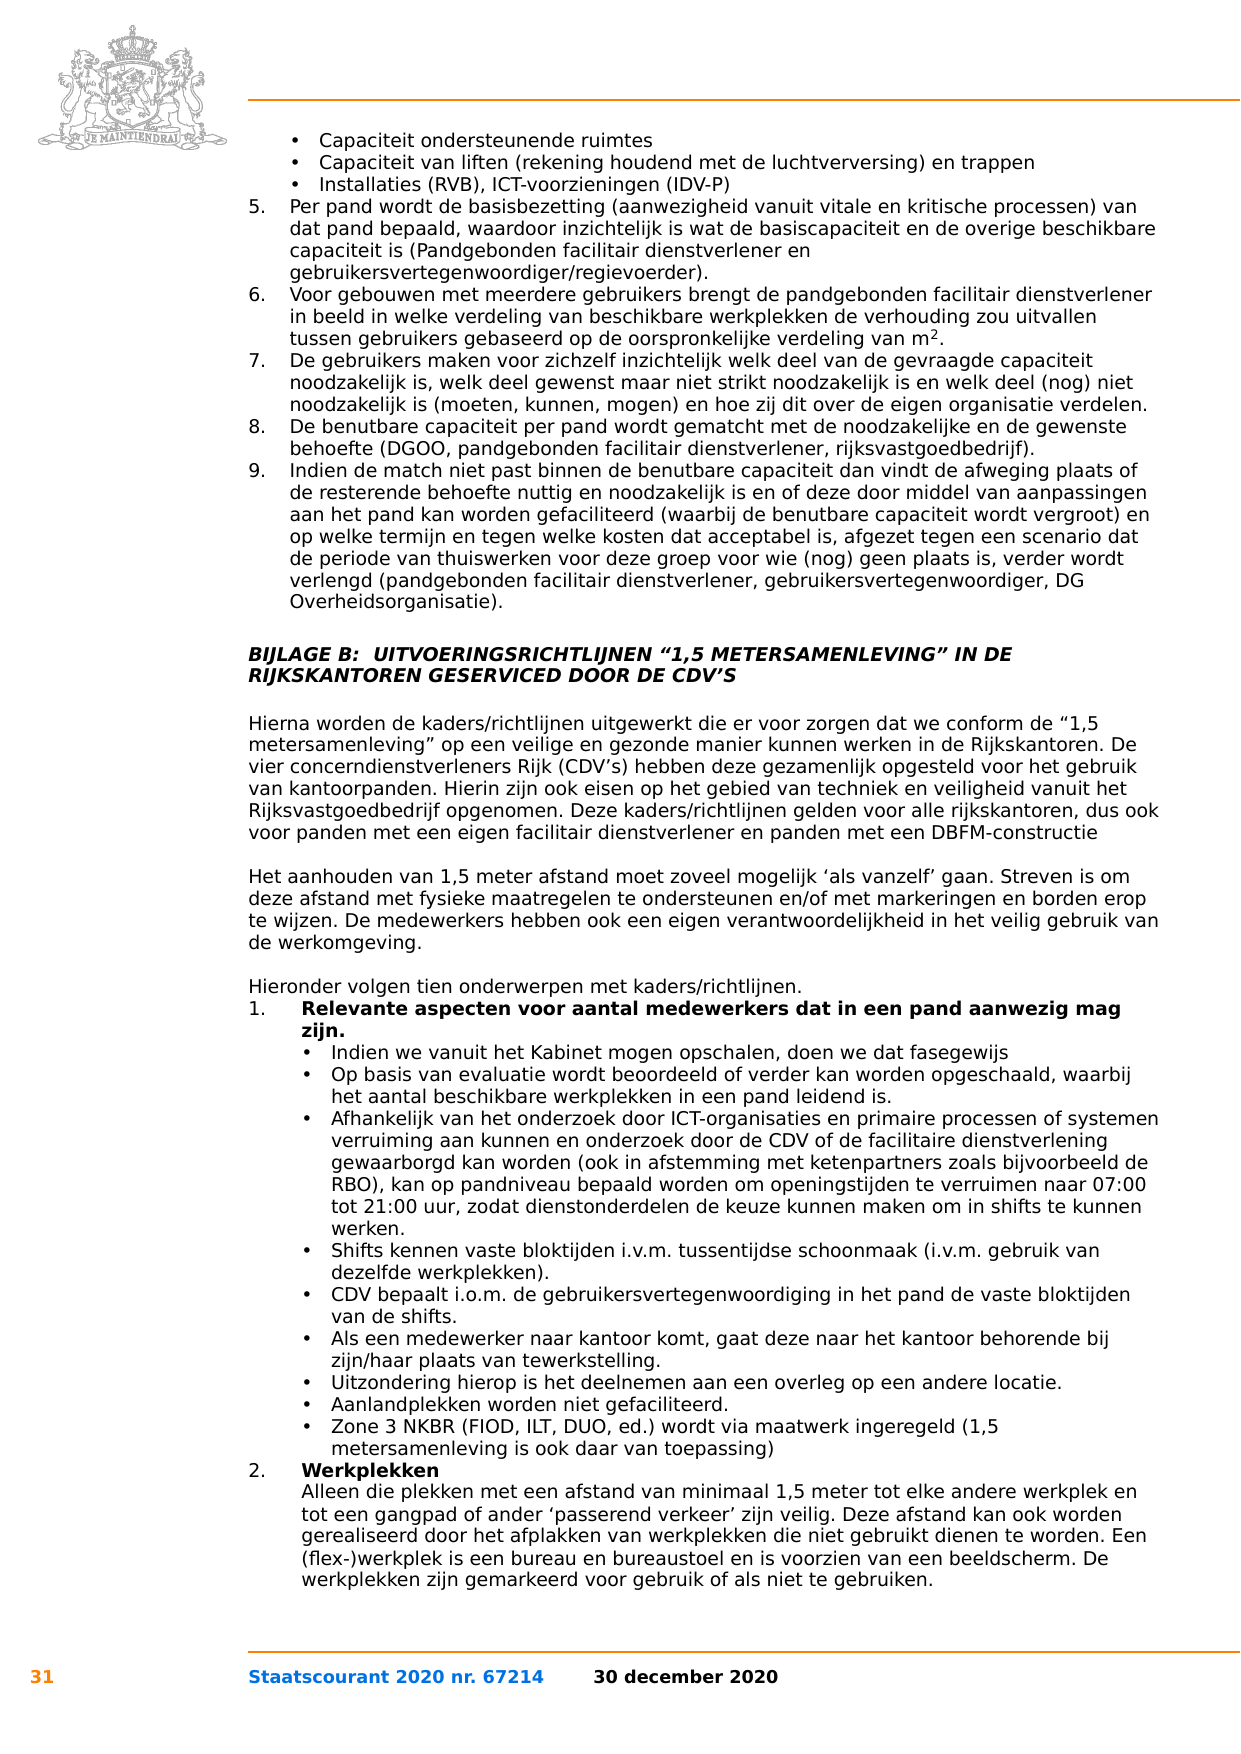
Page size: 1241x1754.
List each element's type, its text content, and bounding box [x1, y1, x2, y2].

text 6. Voor gebouwen met meerdere gebruikers brengt de pandgebonden facilitair dienstverlener in beeld in welke verdeling van beschikbare werkplekken de verhouding zou uitvallen tussen gebruikers gebaseerd op de oorspronkelijke verdeling van m2. [248, 284, 1163, 350]
text • Indien we vanuit het Kabinet mogen opschalen, doen we dat fasegewijs [301, 1042, 1163, 1064]
text • Capaciteit van liften (rekening houdend met de luchtverversing) en trappen [289, 152, 1163, 174]
text • Afhankelijk van het onderzoek door ICT-organisaties en primaire processen of systemen verruiming aan kunnen en onderzoek door de CDV of de facilitaire dienstverlening gewaarborgd kan worden (ook in afstemming met ketenpartners zoals bijvoorbeeld de RBO), kan op pandniveau bepaald worden om openingstijden te verruimen naar 07:00 tot 21:00 uur, zodat dienstonderdelen de keuze kunnen maken om in shifts te kunnen werken. [301, 1108, 1163, 1240]
text 5. Per pand wordt de basisbezetting (aanwezigheid vanuit vitale en kritische processen) van dat pand bepaald, waardoor inzichtelijk is wat de basiscapaciteit en de overige beschikbare capaciteit is (Pandgebonden facilitair dienstverlener en gebruikersvertegenwoordiger/regievoerder). [248, 196, 1163, 284]
text • Shifts kennen vaste bloktijden i.v.m. tussentijdse schoonmaak (i.v.m. gebruik van dezelfde werkplekken). [301, 1240, 1163, 1284]
text • Installaties (RVB), ICT-voorzieningen (IDV-P) [289, 174, 1163, 196]
text Hieronder volgen tien onderwerpen met kaders/richtlijnen. [248, 976, 1163, 998]
text • Uitzondering hierop is het deelnemen aan een overleg op een andere locatie. [301, 1372, 1163, 1393]
text Hierna worden de kaders/richtlijnen uitgewerkt die er voor zorgen dat we conform de “1,5 metersamenleving” op een veilige en gezonde manier kunnen werken in de Rijkskantoren. De vier concerndienstverleners Rijk (CDV’s) hebben deze gezamenlijk opgesteld voor het gebruik van kantoorpanden. Hierin zijn ook eisen op het gebied van techniek en veiligheid vanuit het Rijksvastgoedbedrijf opgenomen. Deze kaders/richtlijnen gelden voor alle rijkskantoren, dus ook voor panden met een eigen facilitair dienstverlener en panden met een DBFM-constructie [248, 712, 1163, 844]
text Het aanhouden van 1,5 meter afstand moet zoveel mogelijk ‘als vanzelf’ gaan. Streven is om deze afstand met fysieke maatregelen te ondersteunen en/of met markeringen en borden erop te wijzen. De medewerkers hebben ook een eigen verantwoordelijkheid in het veilig gebruik van de werkomgeving. [248, 866, 1163, 954]
text 1. Relevante aspecten voor aantal medewerkers dat in een pand aanwezig mag zijn. [248, 998, 1163, 1042]
text Alleen die plekken met een afstand van minimaal 1,5 meter tot elke andere werkplek en tot een gangpad of ander ‘passerend verkeer’ zijn veilig. Deze afstand kan ook worden gerealiseerd door het afplakken van werkplekken die niet gebruikt dienen te worden. Een (flex-)werkplek is een bureau en bureaustoel en is voorzien van een beeldscherm. De werkplekken zijn gemarkeerd voor gebruik of als niet te gebruiken. [301, 1481, 1163, 1591]
text 7. De gebruikers maken voor zichzelf inzichtelijk welk deel van de gevraagde capaciteit noodzakelijk is, welk deel gewenst maar niet strikt noodzakelijk is en welk deel (nog) niet noodzakelijk is (moeten, kunnen, mogen) en hoe zij dit over de eigen organisatie verdelen. [248, 350, 1163, 416]
text 9. Indien de match niet past binnen de benutbare capaciteit dan vindt de afweging plaats of de resterende behoefte nuttig en noodzakelijk is en of deze door middel van aanpassingen aan het pand kan worden gefaciliteerd (waarbij de benutbare capaciteit wordt vergroot) en op welke termijn en tegen welke kosten dat acceptabel is, afgezet tegen een scenario dat de periode van thuiswerken voor deze groep voor wie (nog) geen plaats is, verder wordt verlengd (pandgebonden facilitair dienstverlener, gebruikersvertegenwoordiger, DG Overheidsorganisatie). [248, 459, 1163, 613]
text • CDV bepaalt i.o.m. de gebruikersvertegenwoordiging in het pand de vaste bloktijden van de shifts. [301, 1284, 1163, 1328]
text • Op basis van evaluatie wordt beoordeeld of verder kan worden opgeschaald, waarbij het aantal beschikbare werkplekken in een pand leidend is. [301, 1064, 1163, 1108]
text • Zone 3 NKBR (FIOD, ILT, DUO, ed.) wordt via maatwerk ingeregeld (1,5 metersamenleving is ook daar van toepassing) [301, 1416, 1163, 1459]
text 2. Werkplekken [248, 1459, 1163, 1481]
text • Capaciteit ondersteunende ruimtes [289, 130, 1163, 152]
text • Aanlandplekken worden niet gefaciliteerd. [301, 1393, 1163, 1416]
text • Als een medewerker naar kantoor komt, gaat deze naar het kantoor behorende bij zijn/haar plaats van tewerkstelling. [301, 1328, 1163, 1372]
text 8. De benutbare capaciteit per pand wordt gematcht met de noodzakelijke en de gewenste behoefte (DGOO, pandgebonden facilitair dienstverlener, rijksvastgoedbedrijf). [248, 416, 1163, 459]
picture [38, 25, 227, 150]
subtitle BIJLAGE B: UITVOERINGSRICHTLIJNEN “1,5 METERSAMENLEVING” IN DE RIJKSKANTOREN GESERVICED DOOR DE CDV’S [248, 643, 1163, 687]
